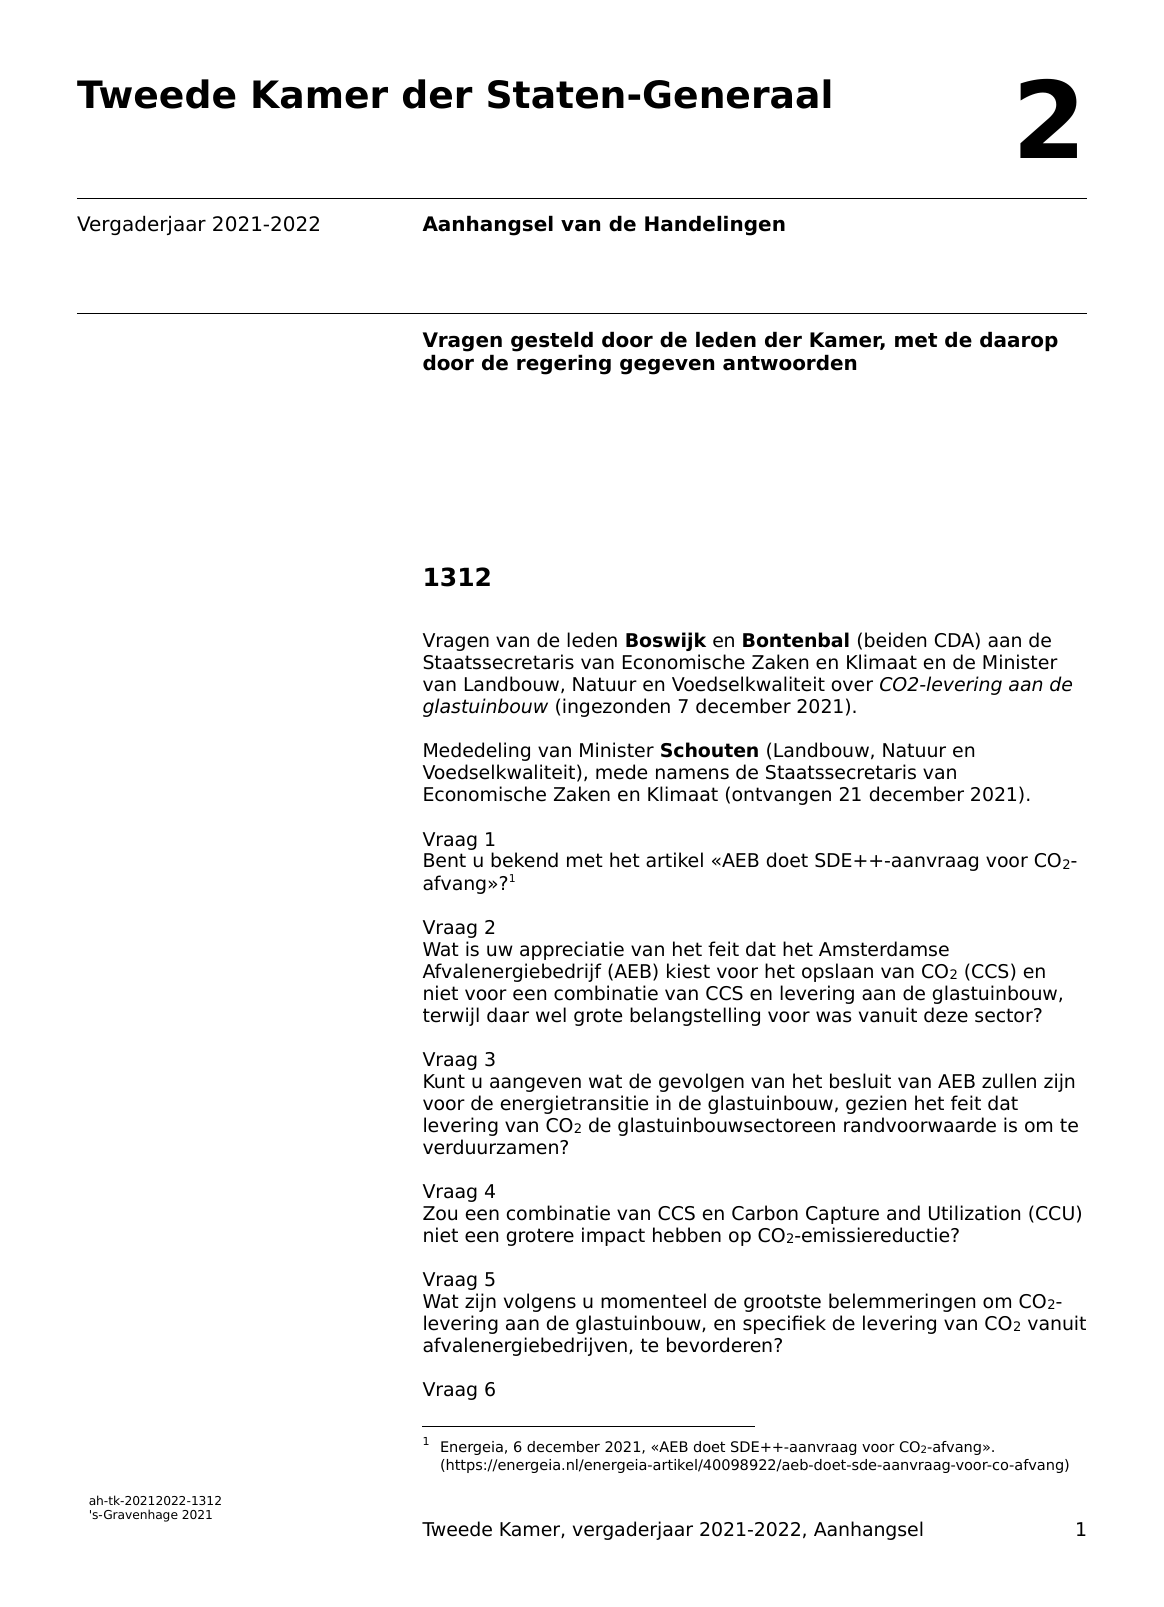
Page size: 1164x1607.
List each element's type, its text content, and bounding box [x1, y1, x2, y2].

text ah-tk-20212022-1312 [88, 1494, 323, 1508]
text 1312 [422, 563, 1087, 592]
text Wat is uw appreciatie van het feit dat het Amsterdamse Afvalenergiebedrijf (AEB) kiest voor het opslaan van CO2 (CCS) en niet voor een combinatie van CCS en levering aan de glastuinbouw, terwijl daar wel grote belangstelling voor was vanuit deze sector? [422, 938, 1087, 1026]
table_cell Aanhangsel van de Handelingen [422, 199, 1087, 313]
table_header Tweede Kamer der Staten-Generaal [77, 59, 886, 198]
table_cell [77, 314, 422, 375]
text Vraag 6 [422, 1379, 1087, 1401]
text Vraag 1 [422, 828, 1087, 850]
text Zou een combinatie van CCS en Carbon Capture and Utilization (CCU) niet een grotere impact hebben op CO2-emissiereductie? [422, 1203, 1087, 1247]
text Vragen van de leden Boswijk en Bontenbal (beiden CDA) aan de Staatssecretaris van Economische Zaken en Klimaat en de Minister van Landbouw, Natuur en Voedselkwaliteit over CO2-levering aan de glastuinbouw (ingezonden 7 december 2021). [422, 630, 1087, 718]
text Mededeling van Minister Schouten (Landbouw, Natuur en Voedselkwaliteit), mede namens de Staatssecretaris van Economische Zaken en Klimaat (ontvangen 21 december 2021). [422, 740, 1087, 806]
text 's-Gravenhage 2021 [88, 1508, 323, 1522]
text Kunt u aangeven wat de gevolgen van het besluit van AEB zullen zijn voor de energietransitie in de glastuinbouw, gezien het feit dat levering van CO2 de glastuinbouwsectoreen randvoorwaarde is om te verduurzamen? [422, 1071, 1087, 1158]
text Wat zijn volgens u momenteel de grootste belemmeringen om CO2-levering aan de glastuinbouw, en specifiek de levering van CO2 vanuit afvalenergiebedrijven, te bevorderen? [422, 1291, 1087, 1357]
table_header 2 [886, 59, 1087, 198]
table_cell Vergaderjaar 2021-2022 [77, 199, 422, 313]
text Vraag 2 [422, 917, 1087, 938]
text Vraag 4 [422, 1181, 1087, 1203]
text Vraag 3 [422, 1049, 1087, 1071]
text Vraag 5 [422, 1269, 1087, 1291]
table_cell Vragen gesteld door de leden der Kamer, met de daarop door de regering gegeven antwoorden [422, 314, 1087, 375]
text Bent u bekend met het artikel «AEB doet SDE++-aanvraag voor CO2-afvang»? [422, 850, 1087, 894]
text Energeia, 6 december 2021, «AEB doet SDE++-aanvraag voor CO2-afvang». (https://energeia.nl/energeia-artikel/40098922/aeb-doet-sde-aanvraag-voor-co-afvang) [422, 1435, 1087, 1474]
